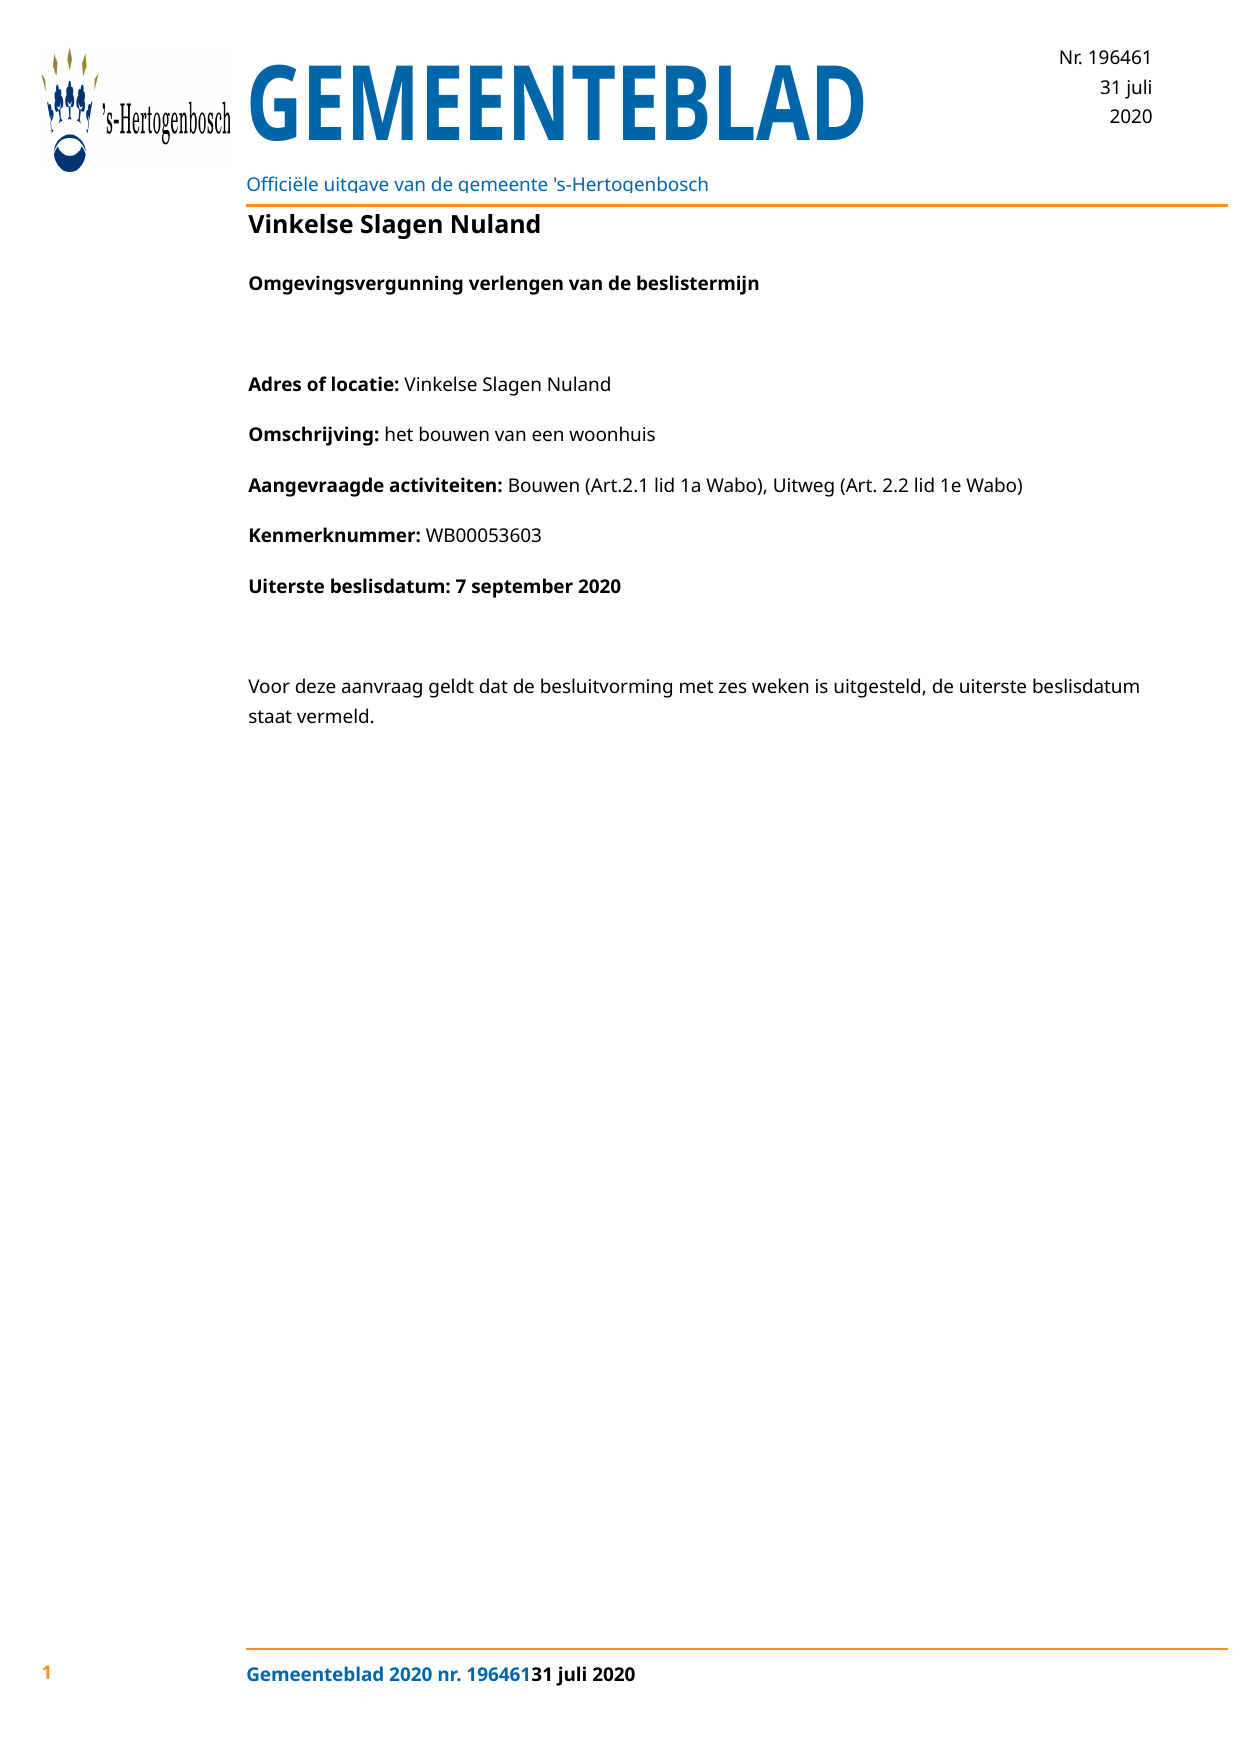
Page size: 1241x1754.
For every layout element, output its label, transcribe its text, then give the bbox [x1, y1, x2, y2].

text Aangevraagde activiteiten: Bouwen (Art.2.1 lid 1a Wabo), Uitweg (Art. 2.2 lid 1e Wabo) [248, 472, 1152, 498]
text Omschrijving: het bouwen van een woonhuis [248, 422, 1152, 447]
text Omgevingsvergunning verlengen van de beslistermijn [248, 270, 1152, 296]
text Vinkelse Slagen Nuland [248, 207, 1152, 241]
text Uiterste beslisdatum: 7 september 2020 [248, 573, 1152, 598]
text Voor deze aanvraag geldt dat de besluitvorming met zes weken is uitgesteld, de uiterste beslisdatum staat vermeld. [248, 674, 1152, 729]
text Kenmerknummer: WB00053603 [248, 522, 1152, 548]
picture [41, 47, 231, 172]
text Adres of locatie: Vinkelse Slagen Nuland [248, 371, 1152, 397]
